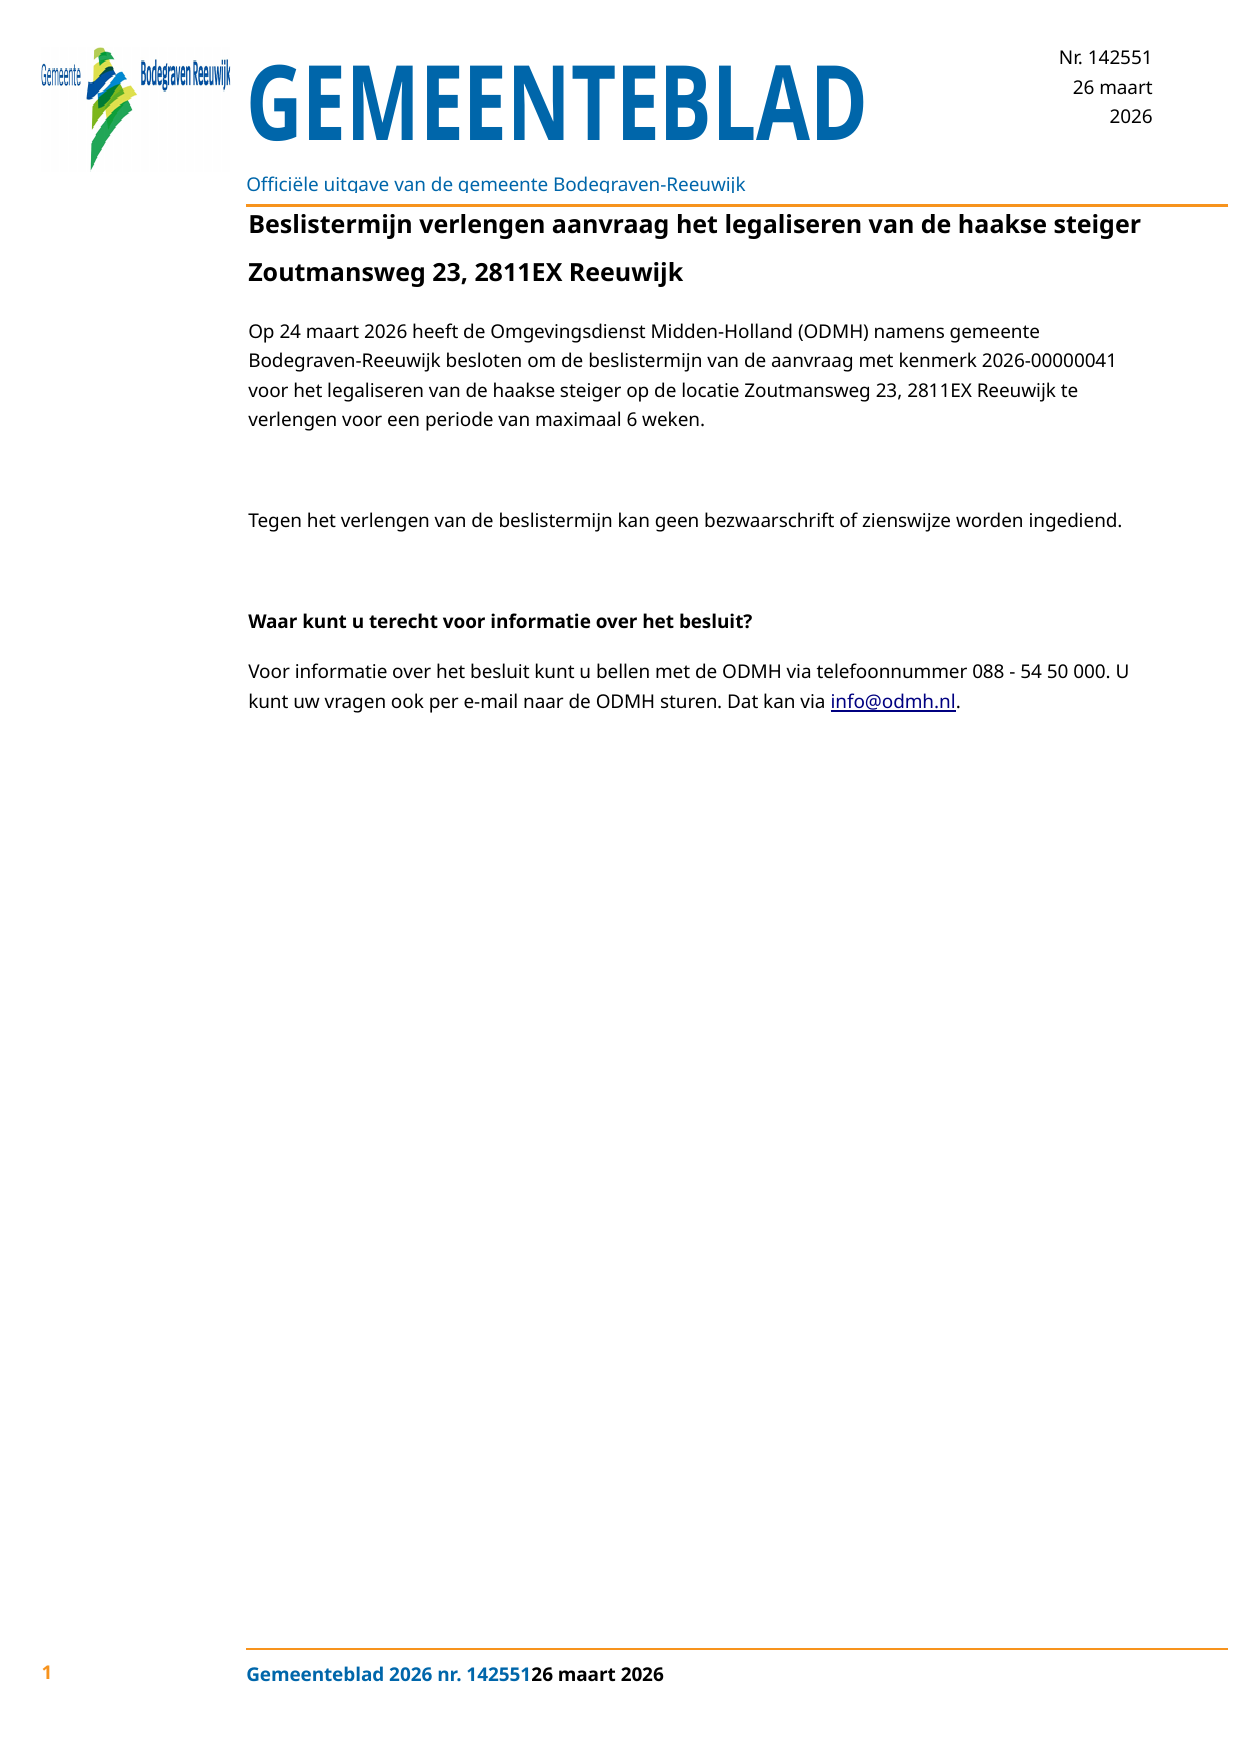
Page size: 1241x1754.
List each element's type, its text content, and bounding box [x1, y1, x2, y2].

text Tegen het verlengen van de beslistermijn kan geen bezwaarschrift of zienswijze worden ingediend. [248, 507, 1152, 533]
text Op 24 maart 2026 heeft de Omgevingsdienst Midden-Holland (ODMH) namens gemeente Bodegraven-Reeuwijk besloten om de beslistermijn van de aanvraag met kenmerk 2026-00000041 voor het legaliseren van de haakse steiger op de locatie Zoutmansweg 23, 2811EX Reeuwijk te verlengen voor een periode van maximaal 6 weken. [248, 318, 1152, 432]
text Voor informatie over het besluit kunt u bellen met de ODMH via telefoonnummer 088 - 54 50 000. U kunt uw vragen ook per e-mail naar de ODMH sturen. Dat kan via info@odmh.nl. [248, 659, 1152, 714]
text Waar kunt u terecht voor informatie over het besluit? [248, 608, 1152, 634]
text Beslistermijn verlengen aanvraag het legaliseren van de haakse steiger Zoutmansweg 23, 2811EX Reeuwijk [248, 207, 1152, 288]
picture [41, 47, 231, 172]
